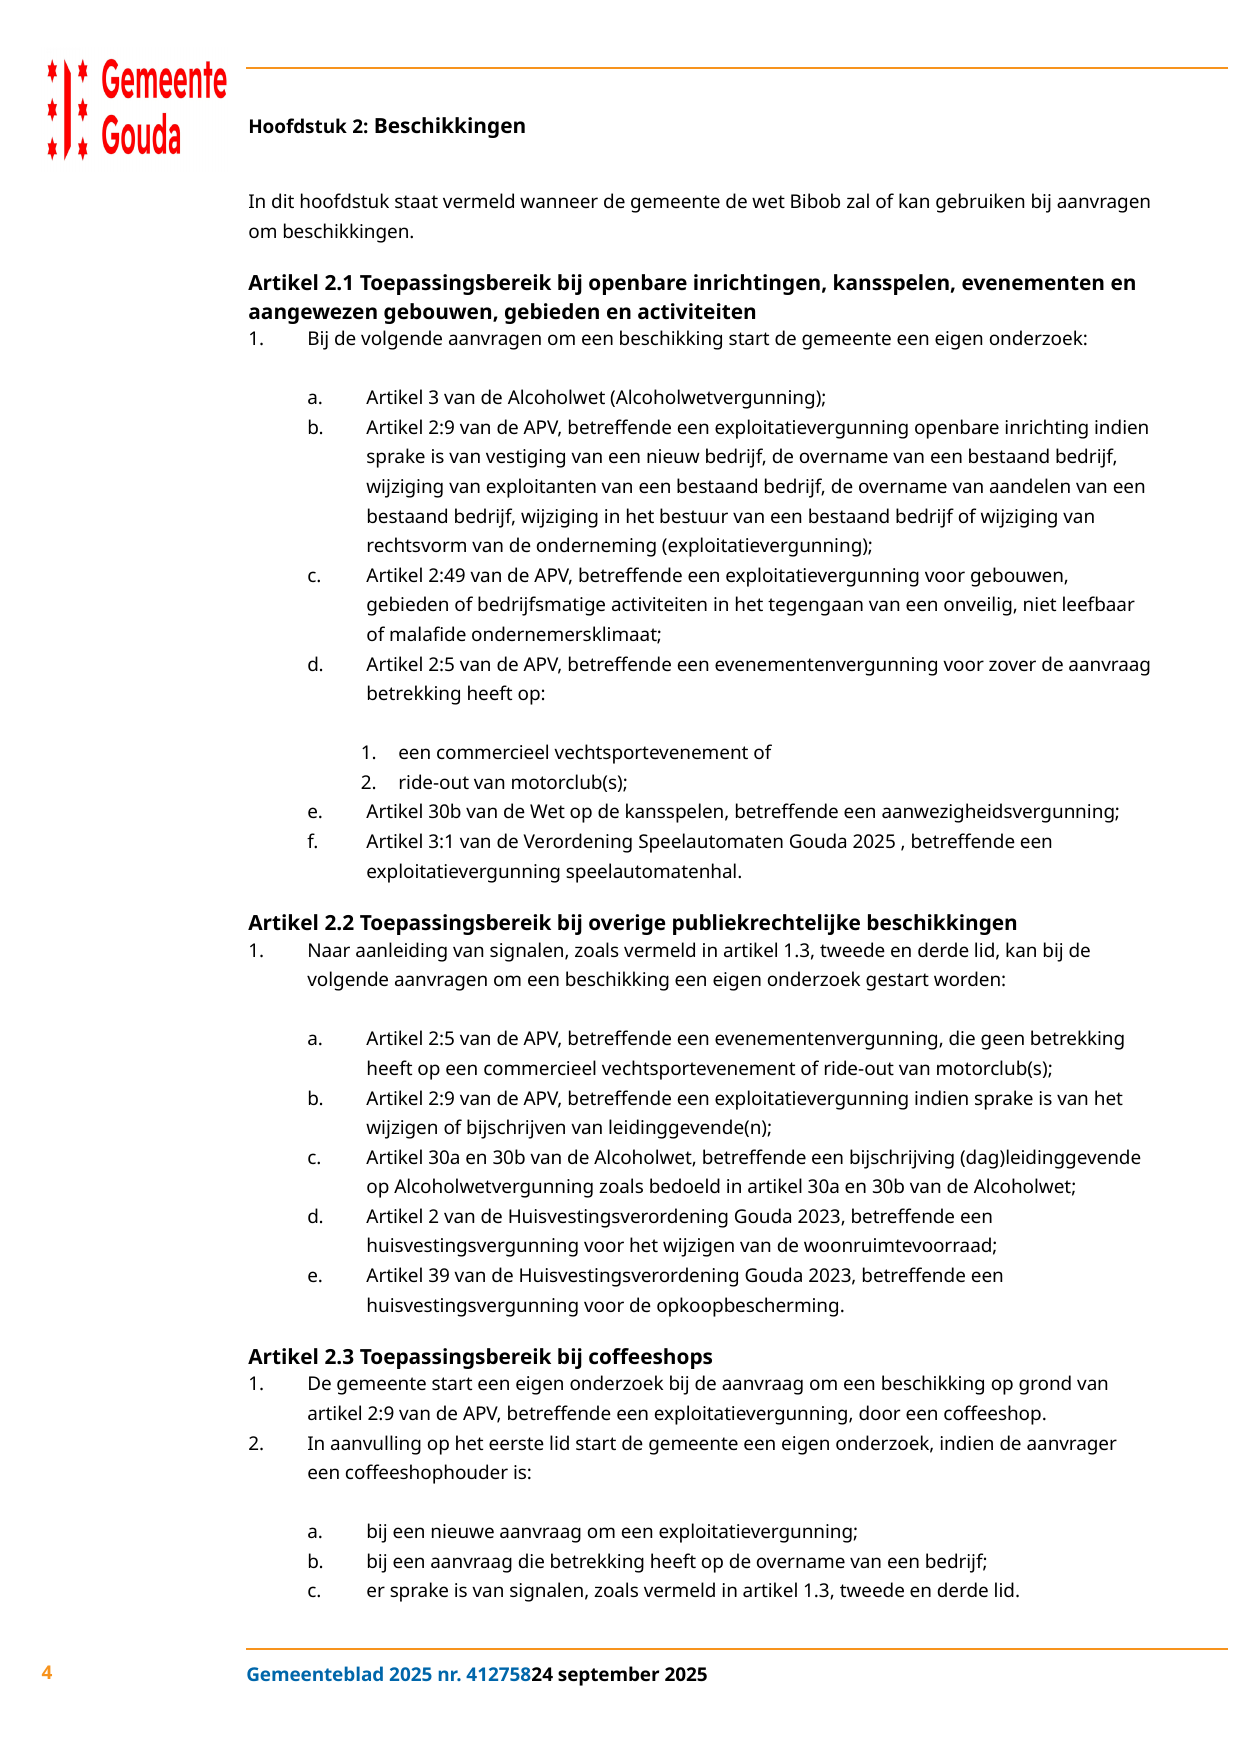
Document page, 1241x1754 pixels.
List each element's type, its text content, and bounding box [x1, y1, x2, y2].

list In aanvulling op het eerste lid start de gemeente een eigen onderzoek, indien de aanvrager een coffeeshophouder is: [248, 1430, 1152, 1485]
text Artikel 2.3 Toepassingsbereik bij coffeeshops [248, 1342, 1152, 1371]
text Artikel 2.2 Toepassingsbereik bij overige publiekrechtelijke beschikkingen [248, 908, 1152, 937]
list Artikel 2:9 van de APV, betreffende een exploitatievergunning openbare inrichting indien sprake is van vestiging van een nieuw bedrijf, de overname van een bestaand bedrijf, wijziging van exploitanten van een bestaand bedrijf, de overname van aandelen van een bestaand bedrijf, wijziging in het bestuur van een bestaand bedrijf of wijziging van rechtsvorm van de onderneming (exploitatievergunning); [307, 414, 1152, 558]
list Artikel 3:1 van de Verordening Speelautomaten Gouda 2025 , betreffende een exploitatievergunning speelautomatenhal. [307, 828, 1152, 884]
list Artikel 2:5 van de APV, betreffende een evenementenvergunning voor zover de aanvraag betrekking heeft op: [307, 651, 1152, 706]
text Artikel 2.1 Toepassingsbereik bij openbare inrichtingen, kansspelen, evenementen en aangewezen gebouwen, gebieden en activiteiten [248, 268, 1152, 325]
list bij een nieuwe aanvraag om een exploitatievergunning; [307, 1518, 1152, 1544]
list er sprake is van signalen, zoals vermeld in artikel 1.3, tweede en derde lid. [307, 1578, 1152, 1603]
text Hoofdstuk 2: Beschikkingen [248, 111, 1152, 139]
list Artikel 30a en 30b van de Alcoholwet, betreffende een bijschrijving (dag)leidinggevende op Alcoholwetvergunning zoals bedoeld in artikel 30a en 30b van de Alcoholwet; [307, 1144, 1152, 1199]
picture [41, 47, 231, 172]
list De gemeente start een eigen onderzoek bij de aanvraag om een beschikking op grond van artikel 2:9 van de APV, betreffende een exploitatievergunning, door een coffeeshop. [248, 1371, 1152, 1426]
list ride-out van motorclub(s); [361, 769, 1152, 795]
list een commercieel vechtsportevenement of [361, 739, 1152, 765]
list Artikel 2:49 van de APV, betreffende een exploitatievergunning voor gebouwen, gebieden of bedrijfsmatige activiteiten in het tegengaan van een onveilig, niet leefbaar of malafide ondernemersklimaat; [307, 562, 1152, 647]
list Artikel 3 van de Alcoholwet (Alcoholwetvergunning); [307, 384, 1152, 410]
text In dit hoofdstuk staat vermeld wanneer de gemeente de wet Bibob zal of kan gebruiken bij aanvragen om beschikkingen. [248, 188, 1152, 244]
list Artikel 2 van de Huisvestingsverordening Gouda 2023, betreffende een huisvestingsvergunning voor het wijzigen van de woonruimtevoorraad; [307, 1203, 1152, 1258]
list Artikel 30b van de Wet op de kansspelen, betreffende een aanwezigheidsvergunning; [307, 799, 1152, 824]
list Artikel 2:9 van de APV, betreffende een exploitatievergunning indien sprake is van het wijzigen of bijschrijven van leidinggevende(n); [307, 1085, 1152, 1140]
list Artikel 2:5 van de APV, betreffende een evenementenvergunning, die geen betrekking heeft op een commercieel vechtsportevenement of ride-out van motorclub(s); [307, 1026, 1152, 1081]
list bij een aanvraag die betrekking heeft op de overname van een bedrijf; [307, 1548, 1152, 1574]
list Bij de volgende aanvragen om een beschikking start de gemeente een eigen onderzoek: [248, 325, 1152, 351]
list Artikel 39 van de Huisvestingsverordening Gouda 2023, betreffende een huisvestingsvergunning voor de opkoopbescherming. [307, 1262, 1152, 1317]
list Naar aanleiding van signalen, zoals vermeld in artikel 1.3, tweede en derde lid, kan bij de volgende aanvragen om een beschikking een eigen onderzoek gestart worden: [248, 937, 1152, 992]
